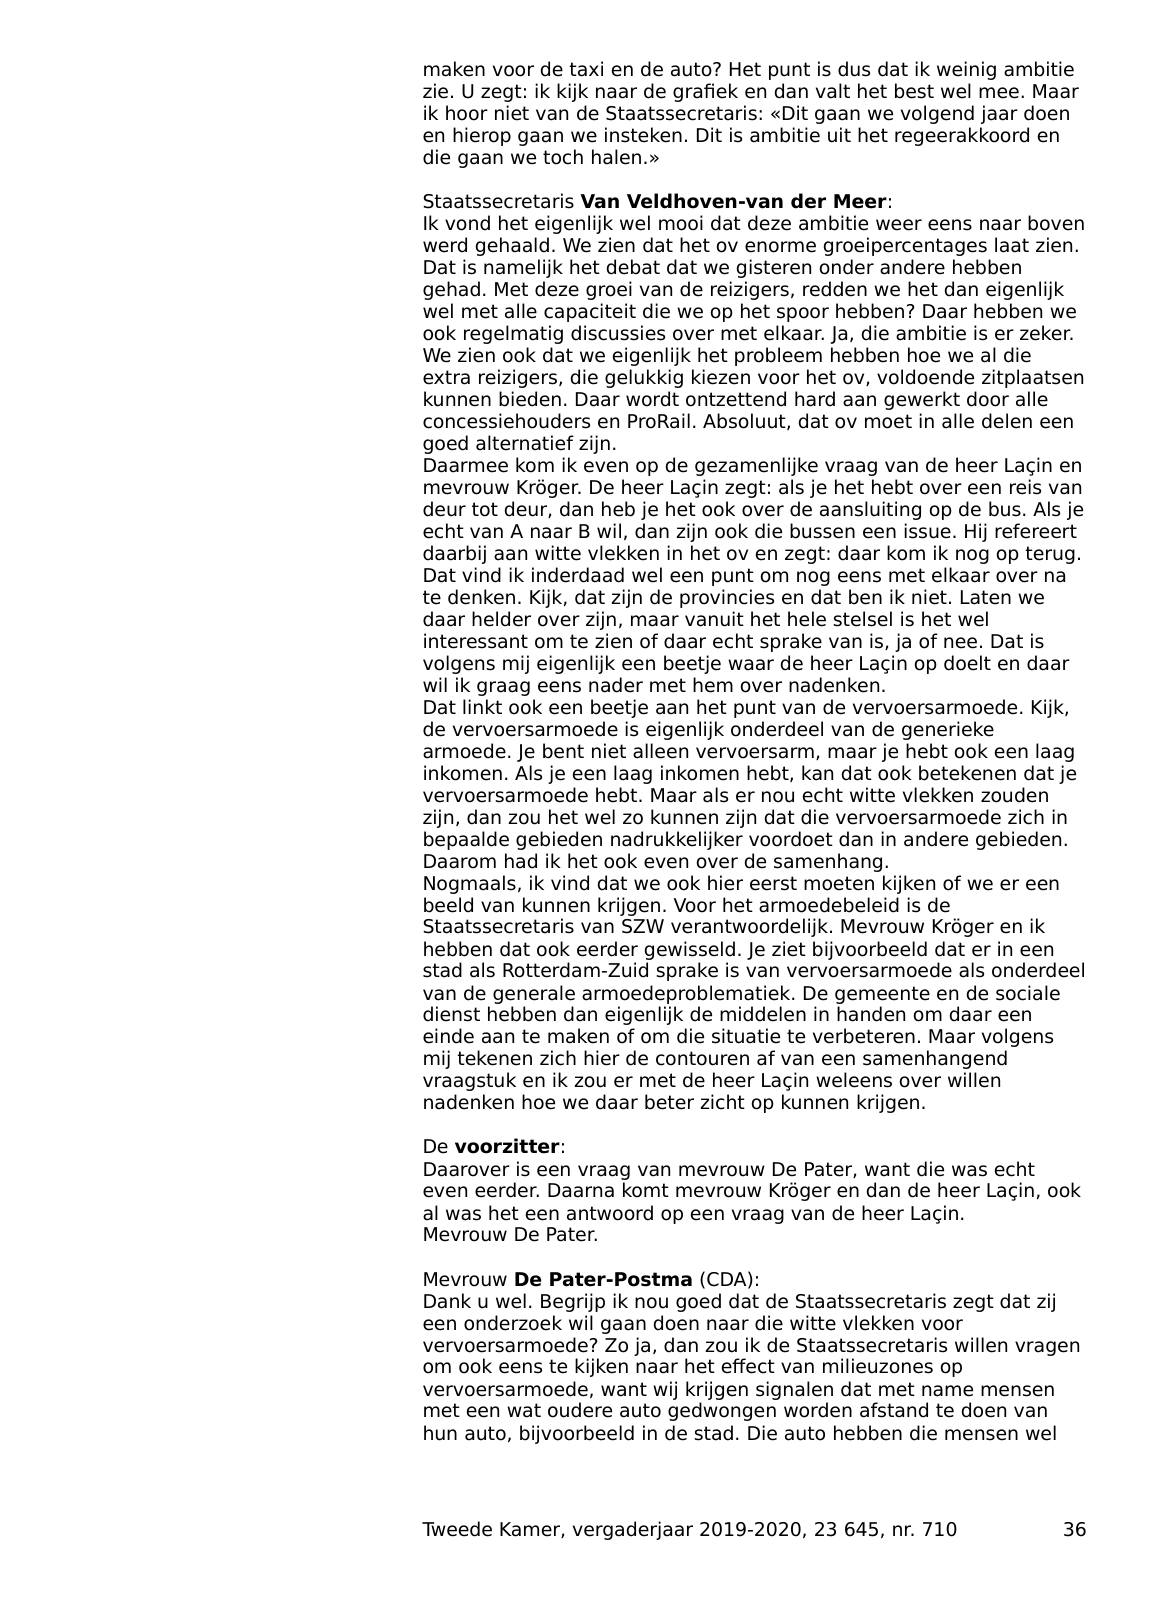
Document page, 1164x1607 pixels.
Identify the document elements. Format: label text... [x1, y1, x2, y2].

text Dank u wel. Begrijp ik nou goed dat de Staatssecretaris zegt dat zij een onderzoek wil gaan doen naar die witte vlekken voor vervoersarmoede? Zo ja, dan zou ik de Staatssecretaris willen vragen om ook eens te kijken naar het effect van milieuzones op vervoersarmoede, want wij krijgen signalen dat met name mensen met een wat oudere auto gedwongen worden afstand te doen van hun auto, bijvoorbeeld in de stad. Die auto hebben die mensen wel [422, 1291, 1087, 1444]
text Mevrouw De Pater. [422, 1224, 1087, 1246]
text Dat linkt ook een beetje aan het punt van de vervoersarmoede. Kijk, de vervoersarmoede is eigenlijk onderdeel van de generieke armoede. Je bent niet alleen vervoersarm, maar je hebt ook een laag inkomen. Als je een laag inkomen hebt, kan dat ook betekenen dat je vervoersarmoede hebt. Maar als er nou echt witte vlekken zouden zijn, dan zou het wel zo kunnen zijn dat die vervoersarmoede zich in bepaalde gebieden nadrukkelijker voordoet dan in andere gebieden. Daarom had ik het ook even over de samenhang. [422, 697, 1087, 872]
text maken voor de taxi en de auto? Het punt is dus dat ik weinig ambitie zie. U zegt: ik kijk naar de grafiek en dan valt het best wel mee. Maar ik hoor niet van de Staatssecretaris: «Dit gaan we volgend jaar doen en hierop gaan we insteken. Dit is ambitie uit het regeerakkoord en die gaan we toch halen.» [422, 59, 1087, 169]
text Ik vond het eigenlijk wel mooi dat deze ambitie weer eens naar boven werd gehaald. We zien dat het ov enorme groeipercentages laat zien. Dat is namelijk het debat dat we gisteren onder andere hebben gehad. Met deze groei van de reizigers, redden we het dan eigenlijk wel met alle capaciteit die we op het spoor hebben? Daar hebben we ook regelmatig discussies over met elkaar. Ja, die ambitie is er zeker. We zien ook dat we eigenlijk het probleem hebben hoe we al die extra reizigers, die gelukkig kiezen voor het ov, voldoende zitplaatsen kunnen bieden. Daar wordt ontzettend hard aan gewerkt door alle concessiehouders en ProRail. Absoluut, dat ov moet in alle delen een goed alternatief zijn. [422, 213, 1087, 455]
text De voorzitter: [422, 1136, 1087, 1158]
text Daarmee kom ik even op de gezamenlijke vraag van de heer Laçin en mevrouw Kröger. De heer Laçin zegt: als je het hebt over een reis van deur tot deur, dan heb je het ook over de aansluiting op de bus. Als je echt van A naar B wil, dan zijn ook die bussen een issue. Hij refereert daarbij aan witte vlekken in het ov en zegt: daar kom ik nog op terug. Dat vind ik inderdaad wel een punt om nog eens met elkaar over na te denken. Kijk, dat zijn de provincies en dat ben ik niet. Laten we daar helder over zijn, maar vanuit het hele stelsel is het wel interessant om te zien of daar echt sprake van is, ja of nee. Dat is volgens mij eigenlijk een beetje waar de heer Laçin op doelt en daar wil ik graag eens nader met hem over nadenken. [422, 455, 1087, 697]
text Staatssecretaris Van Veldhoven-van der Meer: [422, 191, 1087, 213]
text Nogmaals, ik vind dat we ook hier eerst moeten kijken of we er een beeld van kunnen krijgen. Voor het armoedebeleid is de Staatssecretaris van SZW verantwoordelijk. Mevrouw Kröger en ik hebben dat ook eerder gewisseld. Je ziet bijvoorbeeld dat er in een stad als Rotterdam-Zuid sprake is van vervoersarmoede als onderdeel van de generale armoedeproblematiek. De gemeente en de sociale dienst hebben dan eigenlijk de middelen in handen om daar een einde aan te maken of om die situatie te verbeteren. Maar volgens mij tekenen zich hier de contouren af van een samenhangend vraagstuk en ik zou er met de heer Laçin weleens over willen nadenken hoe we daar beter zicht op kunnen krijgen. [422, 872, 1087, 1114]
text Mevrouw De Pater-Postma (CDA): [422, 1268, 1087, 1291]
text Daarover is een vraag van mevrouw De Pater, want die was echt even eerder. Daarna komt mevrouw Kröger en dan de heer Laçin, ook al was het een antwoord op een vraag van de heer Laçin. [422, 1158, 1087, 1224]
